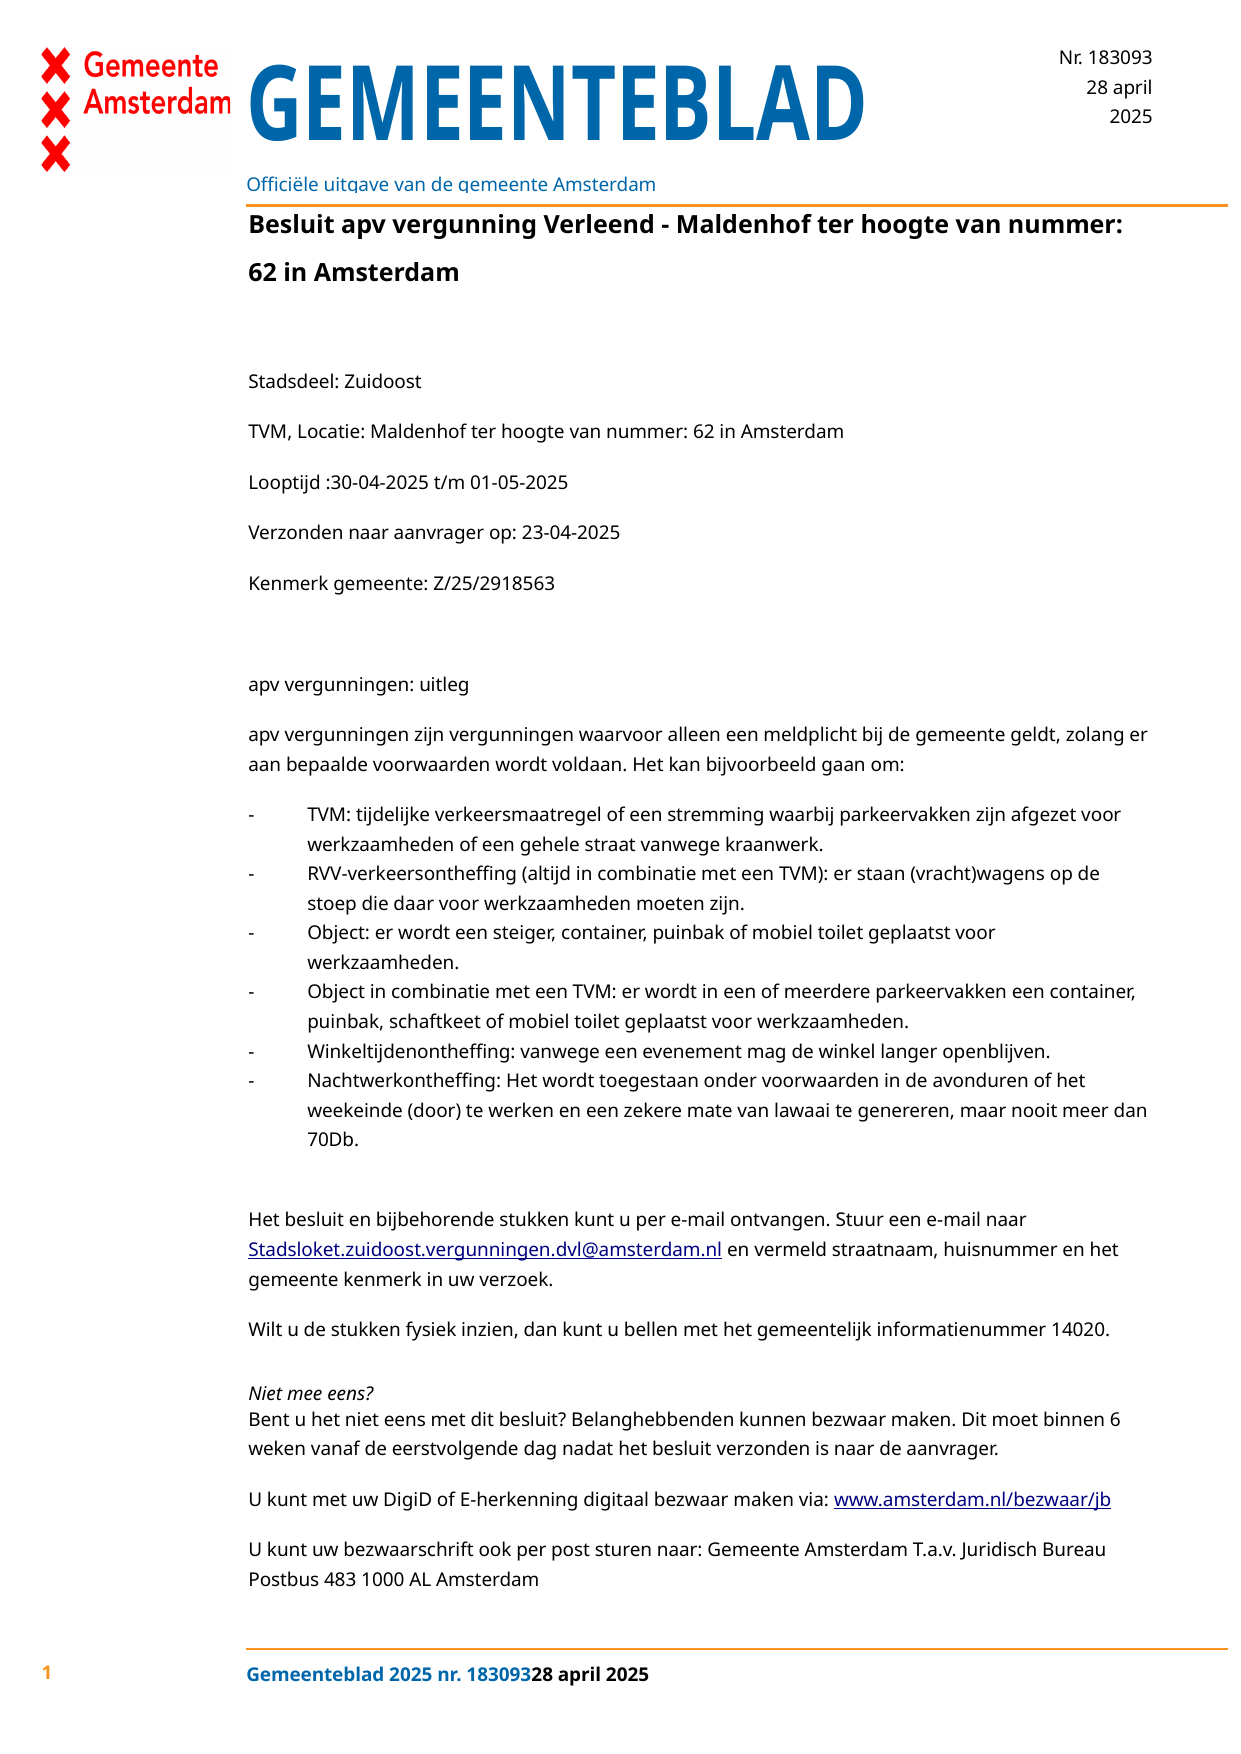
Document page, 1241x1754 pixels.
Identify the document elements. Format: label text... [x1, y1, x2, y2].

text apv vergunningen zijn vergunningen waarvoor alleen een meldplicht bij de gemeente geldt, zolang er aan bepaalde voorwaarden wordt voldaan. Het kan bijvoorbeeld gaan om: [248, 721, 1152, 777]
text Kenmerk gemeente: Z/25/2918563 [248, 570, 1152, 596]
text U kunt uw bezwaarschrift ook per post sturen naar: Gemeente Amsterdam T.a.v. Juridisch Bureau Postbus 483 1000 AL Amsterdam [248, 1536, 1152, 1592]
text Niet mee eens? [248, 1380, 1152, 1406]
text Wilt u de stukken fysiek inzien, dan kunt u bellen met het gemeentelijk informatienummer 14020. [248, 1316, 1152, 1342]
text Stadsdeel: Zuidoost [248, 368, 1152, 394]
text Besluit apv vergunning Verleend - Maldenhof ter hoogte van nummer: 62 in Amsterdam [248, 207, 1152, 288]
text Het besluit en bijbehorende stukken kunt u per e-mail ontvangen. Stuur een e-mail naar Stadsloket.zuidoost.vergunningen.dvl@amsterdam.nl en vermeld straatnaam, huisnummer en het gemeente kenmerk in uw verzoek. [248, 1207, 1152, 1292]
list Object in combinatie met een TVM: er wordt in een of meerdere parkeervakken een container, puinbak, schaftkeet of mobiel toilet geplaatst voor werkzaamheden. [248, 979, 1152, 1034]
text Verzonden naar aanvrager op: 23-04-2025 [248, 519, 1152, 545]
text apv vergunningen: uitleg [248, 671, 1152, 697]
list TVM: tijdelijke verkeersmaatregel of een stremming waarbij parkeervakken zijn afgezet voor werkzaamheden of een gehele straat vanwege kraanwerk. [248, 801, 1152, 857]
text Looptijd :30-04-2025 t/m 01-05-2025 [248, 469, 1152, 495]
list Winkeltijdenontheffing: vanwege een evenement mag de winkel langer openblijven. [248, 1038, 1152, 1064]
text TVM, Locatie: Maldenhof ter hoogte van nummer: 62 in Amsterdam [248, 419, 1152, 444]
list Nachtwerkontheffing: Het wordt toegestaan onder voorwaarden in de avonduren of het weekeinde (door) te werken en een zekere mate van lawaai te genereren, maar nooit meer dan 70Db. [248, 1067, 1152, 1152]
text Bent u het niet eens met dit besluit? Belanghebbenden kunnen bezwaar maken. Dit moet binnen 6 weken vanaf de eerstvolgende dag nadat het besluit verzonden is naar de aanvrager. [248, 1406, 1152, 1461]
list RVV-verkeersontheffing (altijd in combinatie met een TVM): er staan (vracht)wagens op de stoep die daar voor werkzaamheden moeten zijn. [248, 860, 1152, 916]
picture [41, 47, 231, 172]
text U kunt met uw DigiD of E-herkenning digitaal bezwaar maken via: www.amsterdam.nl/bezwaar/jb [248, 1486, 1152, 1512]
list Object: er wordt een steiger, container, puinbak of mobiel toilet geplaatst voor werkzaamheden. [248, 919, 1152, 975]
